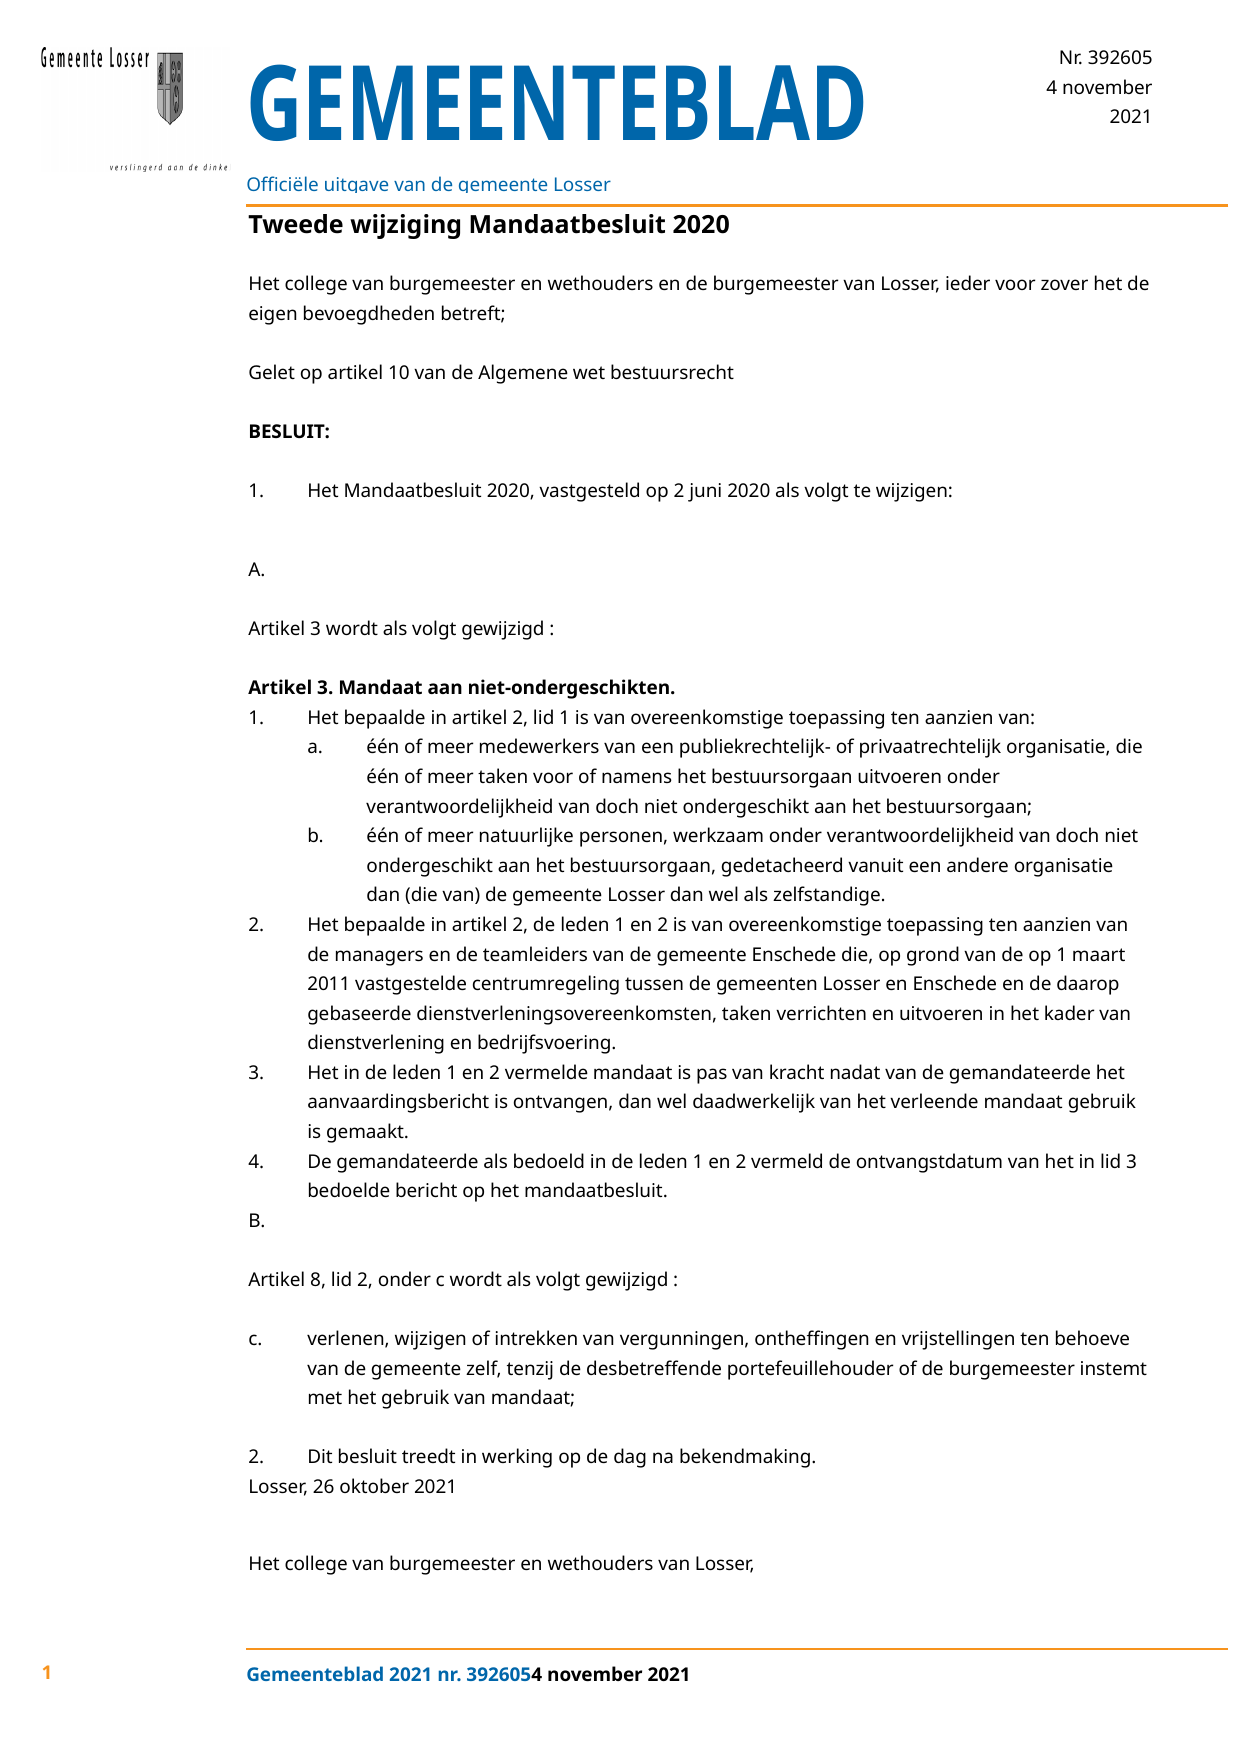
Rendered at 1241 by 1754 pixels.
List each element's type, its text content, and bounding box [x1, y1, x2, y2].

text Artikel 3. Mandaat aan niet-ondergeschikten. [248, 674, 1152, 700]
text Het college van burgemeester en wethouders en de burgemeester van Losser, ieder voor zover het de eigen bevoegdheden betreft; [248, 270, 1152, 326]
list Het bepaalde in artikel 2, de leden 1 en 2 is van overeenkomstige toepassing ten aanzien van de managers en de teamleiders van de gemeente Enschede die, op grond van de op 1 maart 2011 vastgestelde centrumregeling tussen de gemeenten Losser en Enschede en de daarop gebaseerde dienstverleningsovereenkomsten, taken verrichten en uitvoeren in het kader van dienstverlening en bedrijfsvoering. [248, 911, 1152, 1055]
text Artikel 8, lid 2, onder c wordt als volgt gewijzigd : [248, 1266, 1152, 1292]
text Losser, 26 oktober 2021 [248, 1473, 1152, 1499]
list één of meer medewerkers van een publiekrechtelijk- of privaatrechtelijk organisatie, die één of meer taken voor of namens het bestuursorgaan uitvoeren onder verantwoordelijkheid van doch niet ondergeschikt aan het bestuursorgaan; [307, 734, 1152, 819]
text B. [248, 1207, 1152, 1233]
text BESLUIT: [248, 418, 1152, 444]
list De gemandateerde als bedoeld in de leden 1 en 2 vermeld de ontvangstdatum van het in lid 3 bedoelde bericht op het mandaatbesluit. [248, 1148, 1152, 1203]
list verlenen, wijzigen of intrekken van vergunningen, ontheffingen en vrijstellingen ten behoeve van de gemeente zelf, tenzij de desbetreffende portefeuillehouder of de burgemeester instemt met het gebruik van mandaat; [248, 1325, 1152, 1410]
text Artikel 3 wordt als volgt gewijzigd : [248, 615, 1152, 641]
list Het Mandaatbesluit 2020, vastgesteld op 2 juni 2020 als volgt te wijzigen: [248, 477, 1152, 503]
text Gelet op artikel 10 van de Algemene wet bestuursrecht [248, 359, 1152, 385]
list één of meer natuurlijke personen, werkzaam onder verantwoordelijkheid van doch niet ondergeschikt aan het bestuursorgaan, gedetacheerd vanuit een andere organisatie dan (die van) de gemeente Losser dan wel als zelfstandige. [307, 822, 1152, 907]
text Het college van burgemeester en wethouders van Losser, [248, 1551, 1152, 1576]
list Het in de leden 1 en 2 vermelde mandaat is pas van kracht nadat van de gemandateerde het aanvaardingsbericht is ontvangen, dan wel daadwerkelijk van het verleende mandaat gebruik is gemaakt. [248, 1059, 1152, 1144]
text A. [248, 556, 1152, 582]
list Dit besluit treedt in werking op de dag na bekendmaking. [248, 1444, 1152, 1469]
picture [41, 47, 231, 172]
text Tweede wijziging Mandaatbesluit 2020 [248, 207, 1152, 241]
list Het bepaalde in artikel 2, lid 1 is van overeenkomstige toepassing ten aanzien van: [248, 704, 1152, 730]
